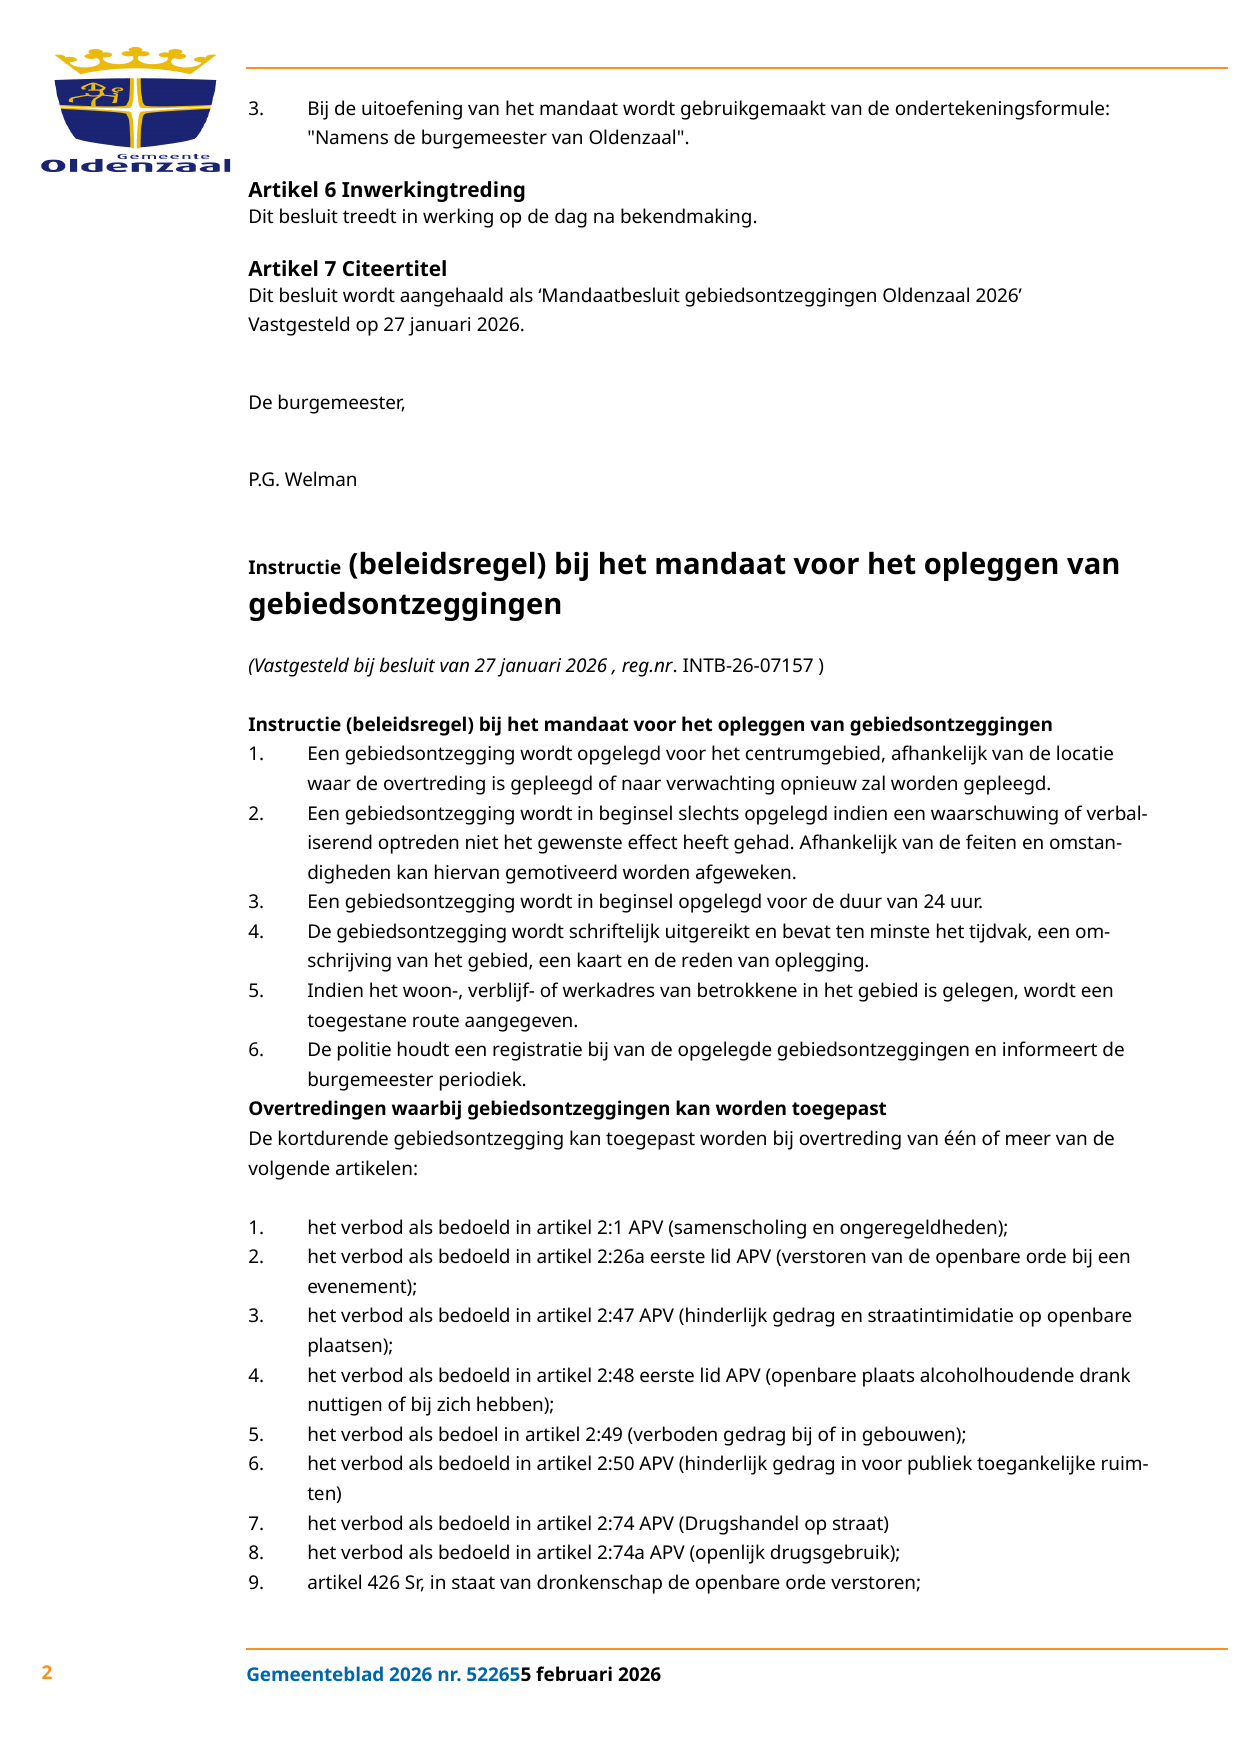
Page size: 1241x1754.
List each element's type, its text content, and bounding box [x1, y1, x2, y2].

text Artikel 6 Inwerkingtreding [248, 175, 1152, 203]
list Indien het woon-, verblijf- of werkadres van betrokkene in het gebied is gelegen, wordt een toegestane route aangegeven. [248, 977, 1152, 1032]
list De gebiedsontzegging wordt schriftelijk uitgereikt en bevat ten minste het tijdvak, een om-schrijving van het gebied, een kaart en de reden van oplegging. [248, 918, 1152, 973]
list het verbod als bedoeld in artikel 2:74a APV (openlijk drugsgebruik); [248, 1539, 1152, 1565]
list het verbod als bedoeld in artikel 2:1 APV (samenscholing en ongeregeldheden); [248, 1214, 1152, 1239]
list artikel 426 Sr, in staat van dronkenschap de openbare orde verstoren; [248, 1569, 1152, 1594]
text Dit besluit wordt aangehaald als ‘Mandaatbesluit gebiedsontzeggingen Oldenzaal 2026’ [248, 282, 1152, 308]
text Overtredingen waarbij gebiedsontzeggingen kan worden toegepast [248, 1096, 1152, 1121]
list het verbod als bedoeld in artikel 2:47 APV (hinderlijk gedrag en straatintimidatie op openbare plaatsen); [248, 1303, 1152, 1358]
text Dit besluit treedt in werking op de dag na bekendmaking. [248, 203, 1152, 229]
text Vastgesteld op 27 januari 2026. [248, 312, 1152, 337]
list Bij de uitoefening van het mandaat wordt gebruikgemaakt van de ondertekeningsformule: "Namens de burgemeester van Oldenzaal". [248, 95, 1152, 150]
text Instructie (beleidsregel) bij het mandaat voor het opleggen van gebiedsontzeggingen [248, 711, 1152, 737]
text De burgemeester, [248, 389, 1152, 414]
list De politie houdt een registratie bij van de opgelegde gebiedsontzeggingen en informeert de burgemeester periodiek. [248, 1036, 1152, 1092]
list het verbod als bedoeld in artikel 2:48 eerste lid APV (openbare plaats alcoholhoudende drank nuttigen of bij zich hebben); [248, 1362, 1152, 1417]
picture [41, 47, 231, 172]
text De kortdurende gebiedsontzegging kan toegepast worden bij overtreding van één of meer van de volgende artikelen: [248, 1125, 1152, 1180]
list Een gebiedsontzegging wordt in beginsel opgelegd voor de duur van 24 uur. [248, 888, 1152, 914]
list het verbod als bedoel in artikel 2:49 (verboden gedrag bij of in gebouwen); [248, 1421, 1152, 1447]
list het verbod als bedoeld in artikel 2:74 APV (Drugshandel op straat) [248, 1510, 1152, 1535]
text (Vastgesteld bij besluit van 27 januari 2026 , reg.nr. INTB-26-07157 ) [248, 652, 1152, 677]
text Instructie (beleidsregel) bij het mandaat voor het opleggen van gebiedsontzeggingen [248, 543, 1152, 623]
list Een gebiedsontzegging wordt opgelegd voor het centrumgebied, afhankelijk van de locatie waar de overtreding is gepleegd of naar verwachting opnieuw zal worden gepleegd. [248, 741, 1152, 796]
text P.G. Welman [248, 466, 1152, 492]
list het verbod als bedoeld in artikel 2:26a eerste lid APV (verstoren van de openbare orde bij een evenement); [248, 1243, 1152, 1299]
text Artikel 7 Citeertitel [248, 254, 1152, 282]
list het verbod als bedoeld in artikel 2:50 APV (hinderlijk gedrag in voor publiek toegankelijke ruim-ten) [248, 1451, 1152, 1506]
list Een gebiedsontzegging wordt in beginsel slechts opgelegd indien een waarschuwing of verbal-iserend optreden niet het gewenste effect heeft gehad. Afhankelijk van de feiten en omstan-digheden kan hiervan gemotiveerd worden afgeweken. [248, 800, 1152, 884]
